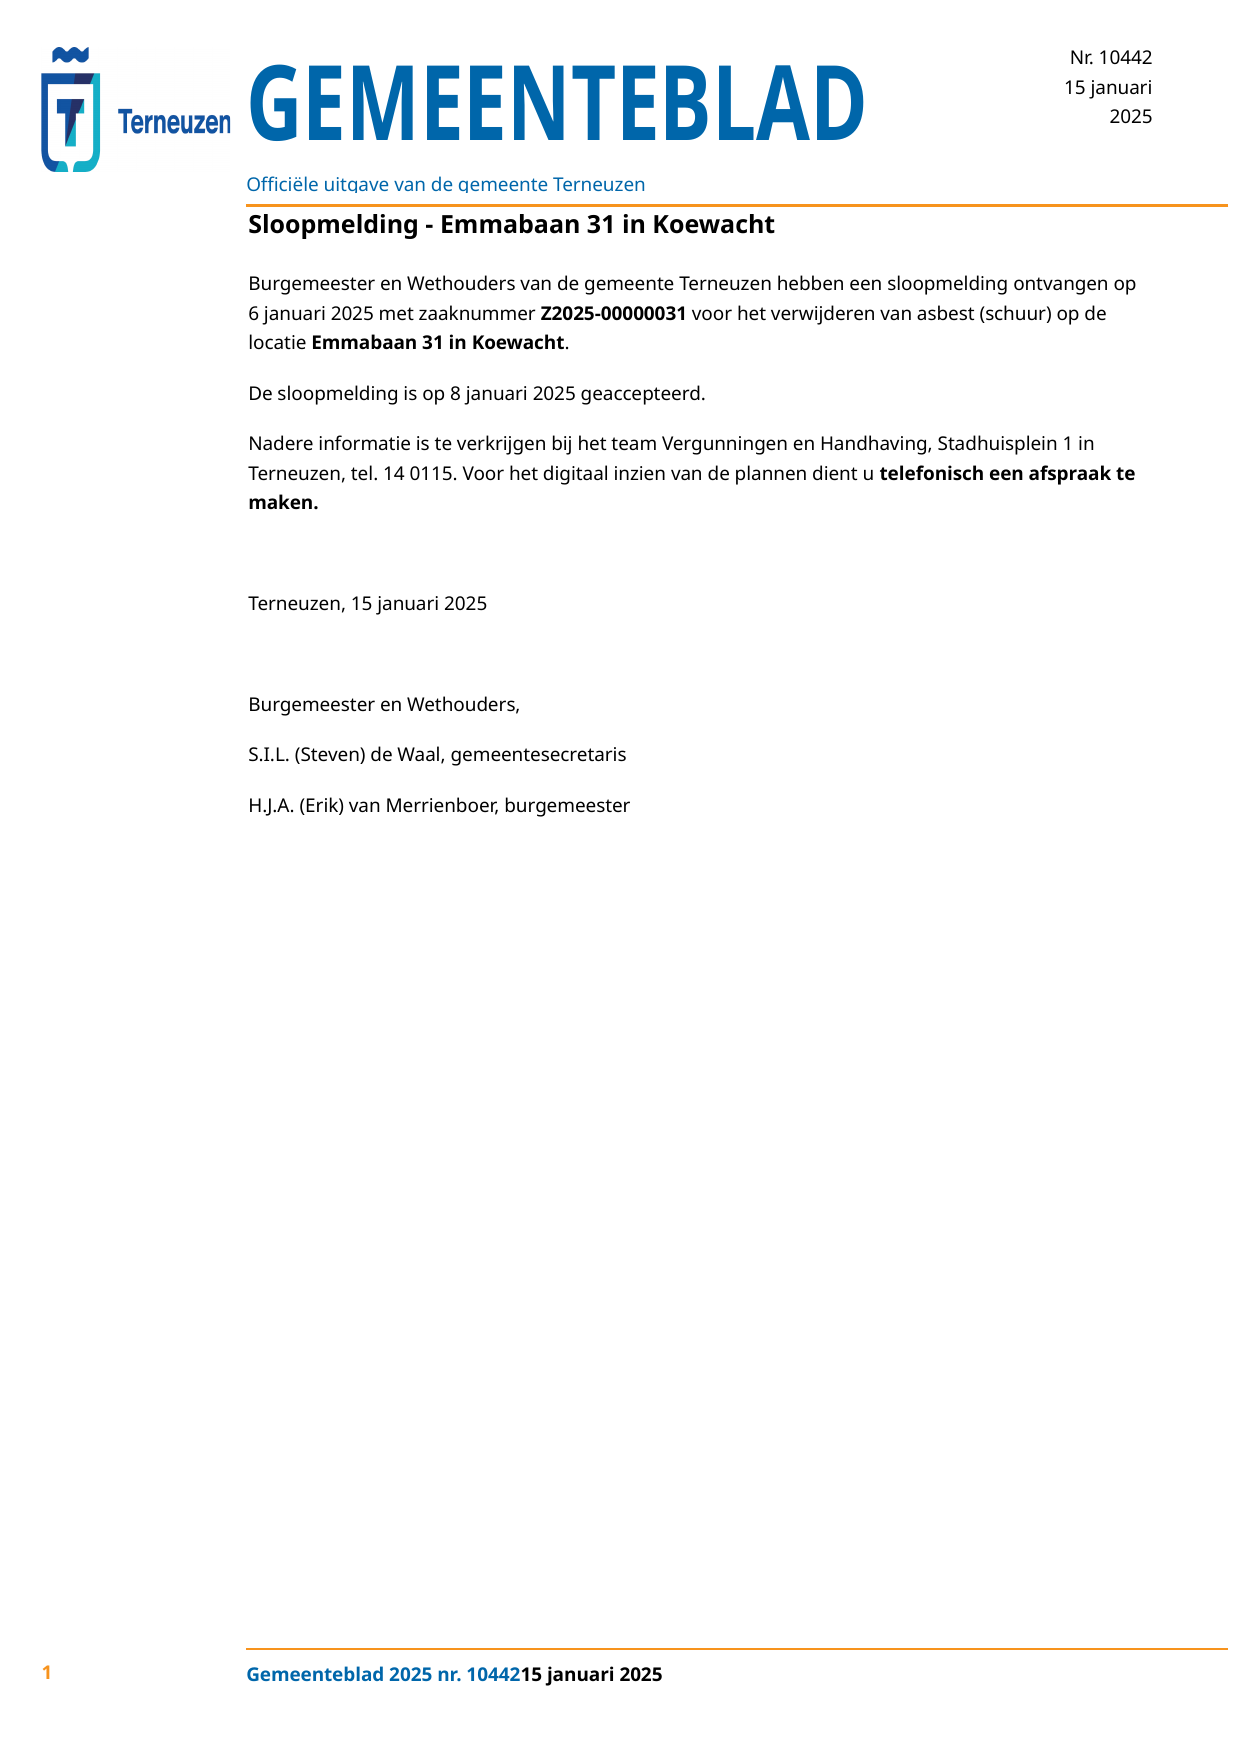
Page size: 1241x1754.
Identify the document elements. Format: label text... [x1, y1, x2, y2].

text Terneuzen, 15 januari 2025 [248, 590, 1152, 616]
text Burgemeester en Wethouders van de gemeente Terneuzen hebben een sloopmelding ontvangen op 6 januari 2025 met zaaknummer Z2025-00000031 voor het verwijderen van asbest (schuur) op de locatie Emmabaan 31 in Koewacht. [248, 270, 1152, 355]
text H.J.A. (Erik) van Merrienboer, burgemeester [248, 792, 1152, 818]
picture [41, 47, 231, 172]
text Sloopmelding - Emmabaan 31 in Koewacht [248, 207, 1152, 241]
text S.I.L. (Steven) de Waal, gemeentesecretaris [248, 742, 1152, 767]
text Burgemeester en Wethouders, [248, 691, 1152, 717]
text De sloopmelding is op 8 januari 2025 geaccepteerd. [248, 380, 1152, 406]
text Nadere informatie is te verkrijgen bij het team Vergunningen en Handhaving, Stadhuisplein 1 in Terneuzen, tel. 14 0115. Voor het digitaal inzien van de plannen dient u telefonisch een afspraak te maken. [248, 430, 1152, 515]
